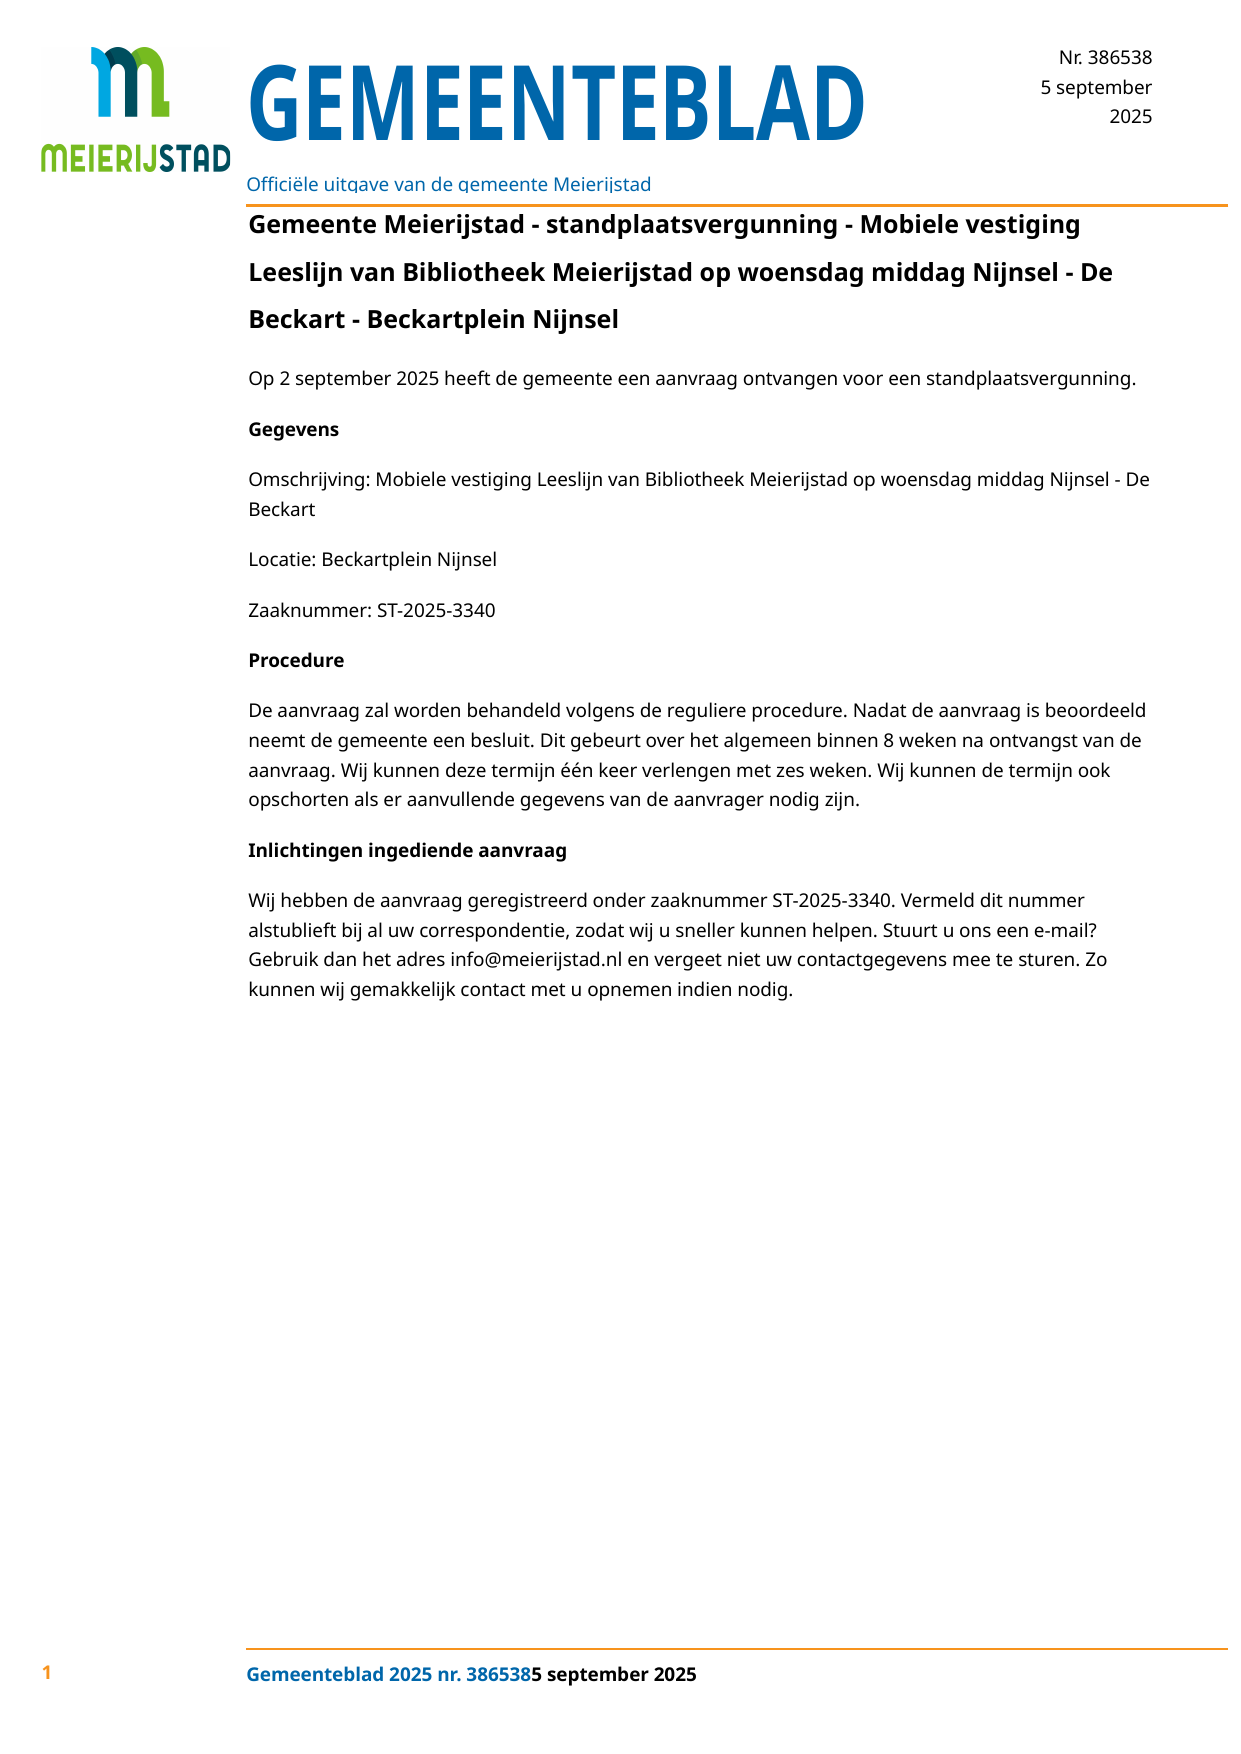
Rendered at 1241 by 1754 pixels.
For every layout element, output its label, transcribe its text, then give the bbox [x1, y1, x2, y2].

text Locatie: Beckartplein Nijnsel [248, 546, 1152, 572]
text Zaaknummer: ST-2025-3340 [248, 597, 1152, 622]
text Gemeente Meierijstad - standplaatsvergunning - Mobiele vestiging Leeslijn van Bibliotheek Meierijstad op woensdag middag Nijnsel - De Beckart - Beckartplein Nijnsel [248, 207, 1152, 336]
text Wij hebben de aanvraag geregistreerd onder zaaknummer ST-2025-3340. Vermeld dit nummer alstublieft bij al uw correspondentie, zodat wij u sneller kunnen helpen. Stuurt u ons een e-mail? Gebruik dan het adres info@meierijstad.nl en vergeet niet uw contactgegevens mee te sturen. Zo kunnen wij gemakkelijk contact met u opnemen indien nodig. [248, 887, 1152, 1002]
text Omschrijving: Mobiele vestiging Leeslijn van Bibliotheek Meierijstad op woensdag middag Nijnsel - De Beckart [248, 466, 1152, 522]
text Procedure [248, 647, 1152, 673]
text De aanvraag zal worden behandeld volgens de reguliere procedure. Nadat de aanvraag is beoordeeld neemt de gemeente een besluit. Dit gebeurt over het algemeen binnen 8 weken na ontvangst van de aanvraag. Wij kunnen deze termijn één keer verlengen met zes weken. Wij kunnen de termijn ook opschorten als er aanvullende gegevens van de aanvrager nodig zijn. [248, 698, 1152, 812]
text Gegevens [248, 416, 1152, 442]
text Inlichtingen ingediende aanvraag [248, 837, 1152, 862]
picture [41, 47, 231, 172]
text Op 2 september 2025 heeft de gemeente een aanvraag ontvangen voor een standplaatsvergunning. [248, 366, 1152, 391]
